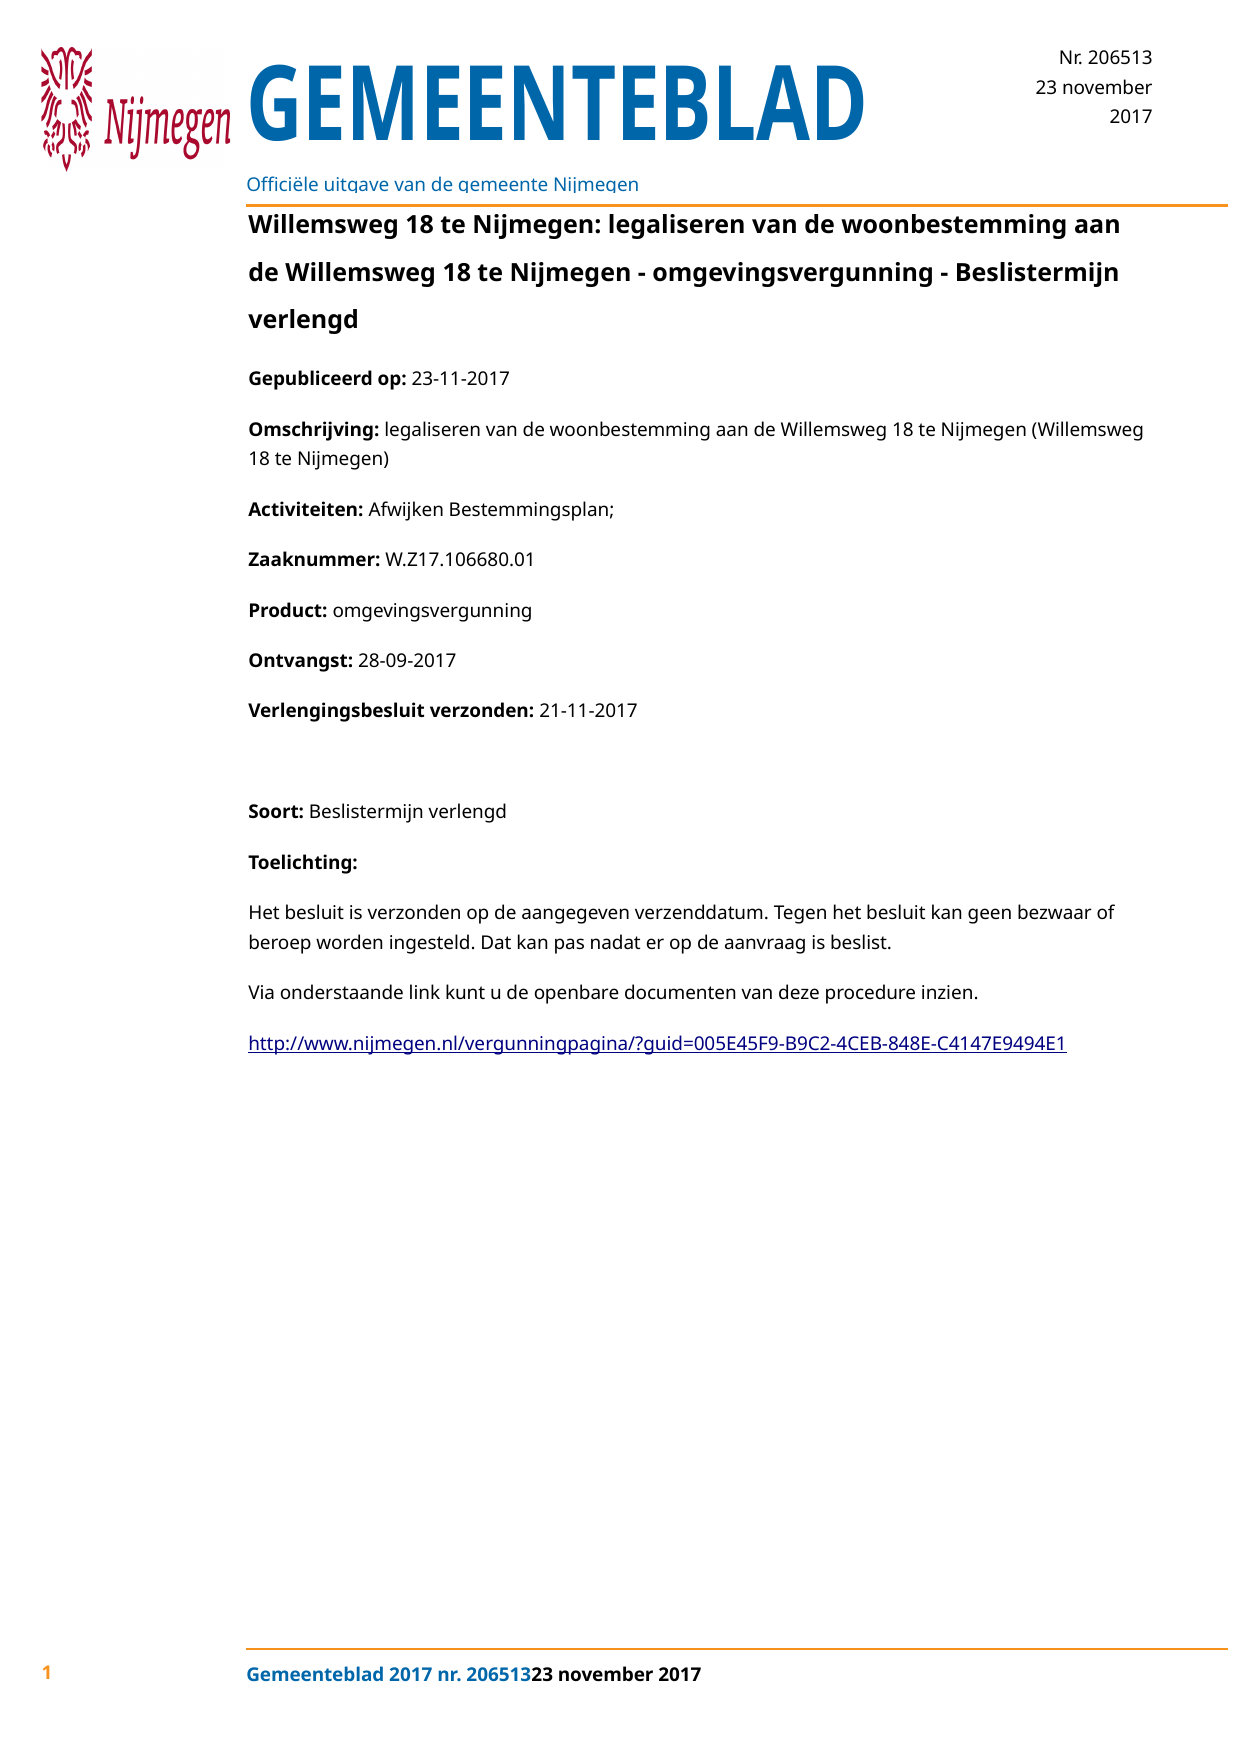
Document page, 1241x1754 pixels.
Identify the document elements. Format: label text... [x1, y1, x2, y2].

text Ontvangst: 28-09-2017 [248, 647, 1152, 673]
text Het besluit is verzonden op de aangegeven verzenddatum. Tegen het besluit kan geen bezwaar of beroep worden ingesteld. Dat kan pas nadat er op de aanvraag is beslist. [248, 899, 1152, 954]
text Willemsweg 18 te Nijmegen: legaliseren van de woonbestemming aan de Willemsweg 18 te Nijmegen - omgevingsvergunning - Beslistermijn verlengd [248, 207, 1152, 336]
text Omschrijving: legaliseren van de woonbestemming aan de Willemsweg 18 te Nijmegen (Willemsweg 18 te Nijmegen) [248, 416, 1152, 471]
text Product: omgevingsvergunning [248, 597, 1152, 622]
text Verlengingsbesluit verzonden: 21-11-2017 [248, 698, 1152, 723]
text Toelichting: [248, 849, 1152, 874]
text Via onderstaande link kunt u de openbare documenten van deze procedure inzien. [248, 979, 1152, 1005]
picture [41, 47, 231, 172]
text Soort: Beslistermijn verlengd [248, 798, 1152, 824]
text http://www.nijmegen.nl/vergunningpagina/?guid=005E45F9-B9C2-4CEB-848E-C4147E9494E1 [248, 1030, 1152, 1055]
text Activiteiten: Afwijken Bestemmingsplan; [248, 496, 1152, 522]
text Zaaknummer: W.Z17.106680.01 [248, 546, 1152, 572]
text Gepubliceerd op: 23-11-2017 [248, 366, 1152, 391]
